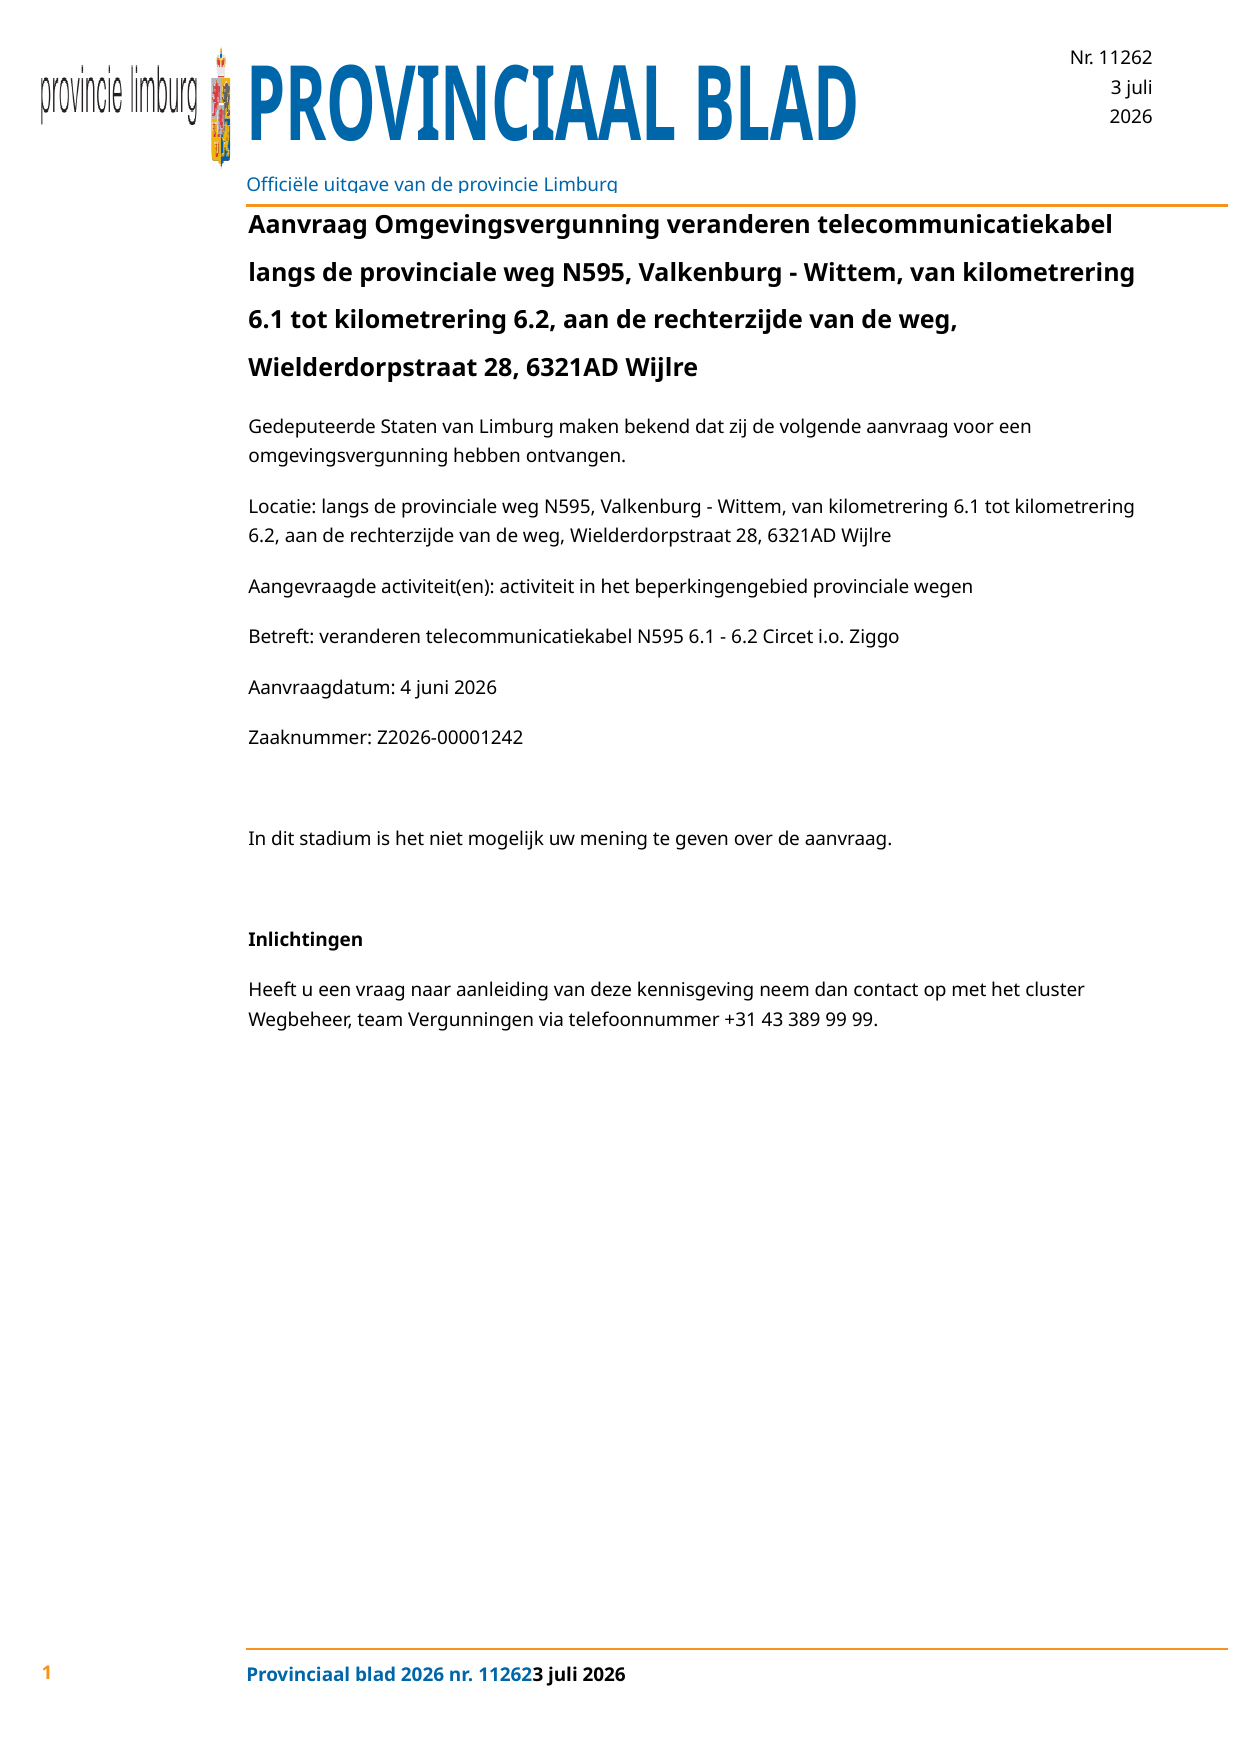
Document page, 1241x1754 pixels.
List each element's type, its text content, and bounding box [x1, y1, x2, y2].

text Zaaknummer: Z2026-00001242 [248, 724, 1152, 750]
text Gedeputeerde Staten van Limburg maken bekend dat zij de volgende aanvraag voor een omgevingsvergunning hebben ontvangen. [248, 413, 1152, 468]
text Heeft u een vraag naar aanleiding van deze kennisgeving neem dan contact op met het cluster Wegbeheer, team Vergunningen via telefoonnummer +31 43 389 99 99. [248, 976, 1152, 1032]
text Inlichtingen [248, 926, 1152, 952]
text Locatie: langs de provinciale weg N595, Valkenburg - Wittem, van kilometrering 6.1 tot kilometrering 6.2, aan de rechterzijde van de weg, Wielderdorpstraat 28, 6321AD Wijlre [248, 493, 1152, 548]
text Aanvraag Omgevingsvergunning veranderen telecommunicatiekabel langs de provinciale weg N595, Valkenburg - Wittem, van kilometrering 6.1 tot kilometrering 6.2, aan de rechterzijde van de weg, Wielderdorpstraat 28, 6321AD Wijlre [248, 207, 1152, 384]
picture [41, 47, 231, 172]
text Aangevraagde activiteit(en): activiteit in het beperkingengebied provinciale wegen [248, 573, 1152, 599]
text Aanvraagdatum: 4 juni 2026 [248, 674, 1152, 700]
text Betreft: veranderen telecommunicatiekabel N595 6.1 - 6.2 Circet i.o. Ziggo [248, 623, 1152, 649]
text In dit stadium is het niet mogelijk uw mening te geven over de aanvraag. [248, 825, 1152, 851]
